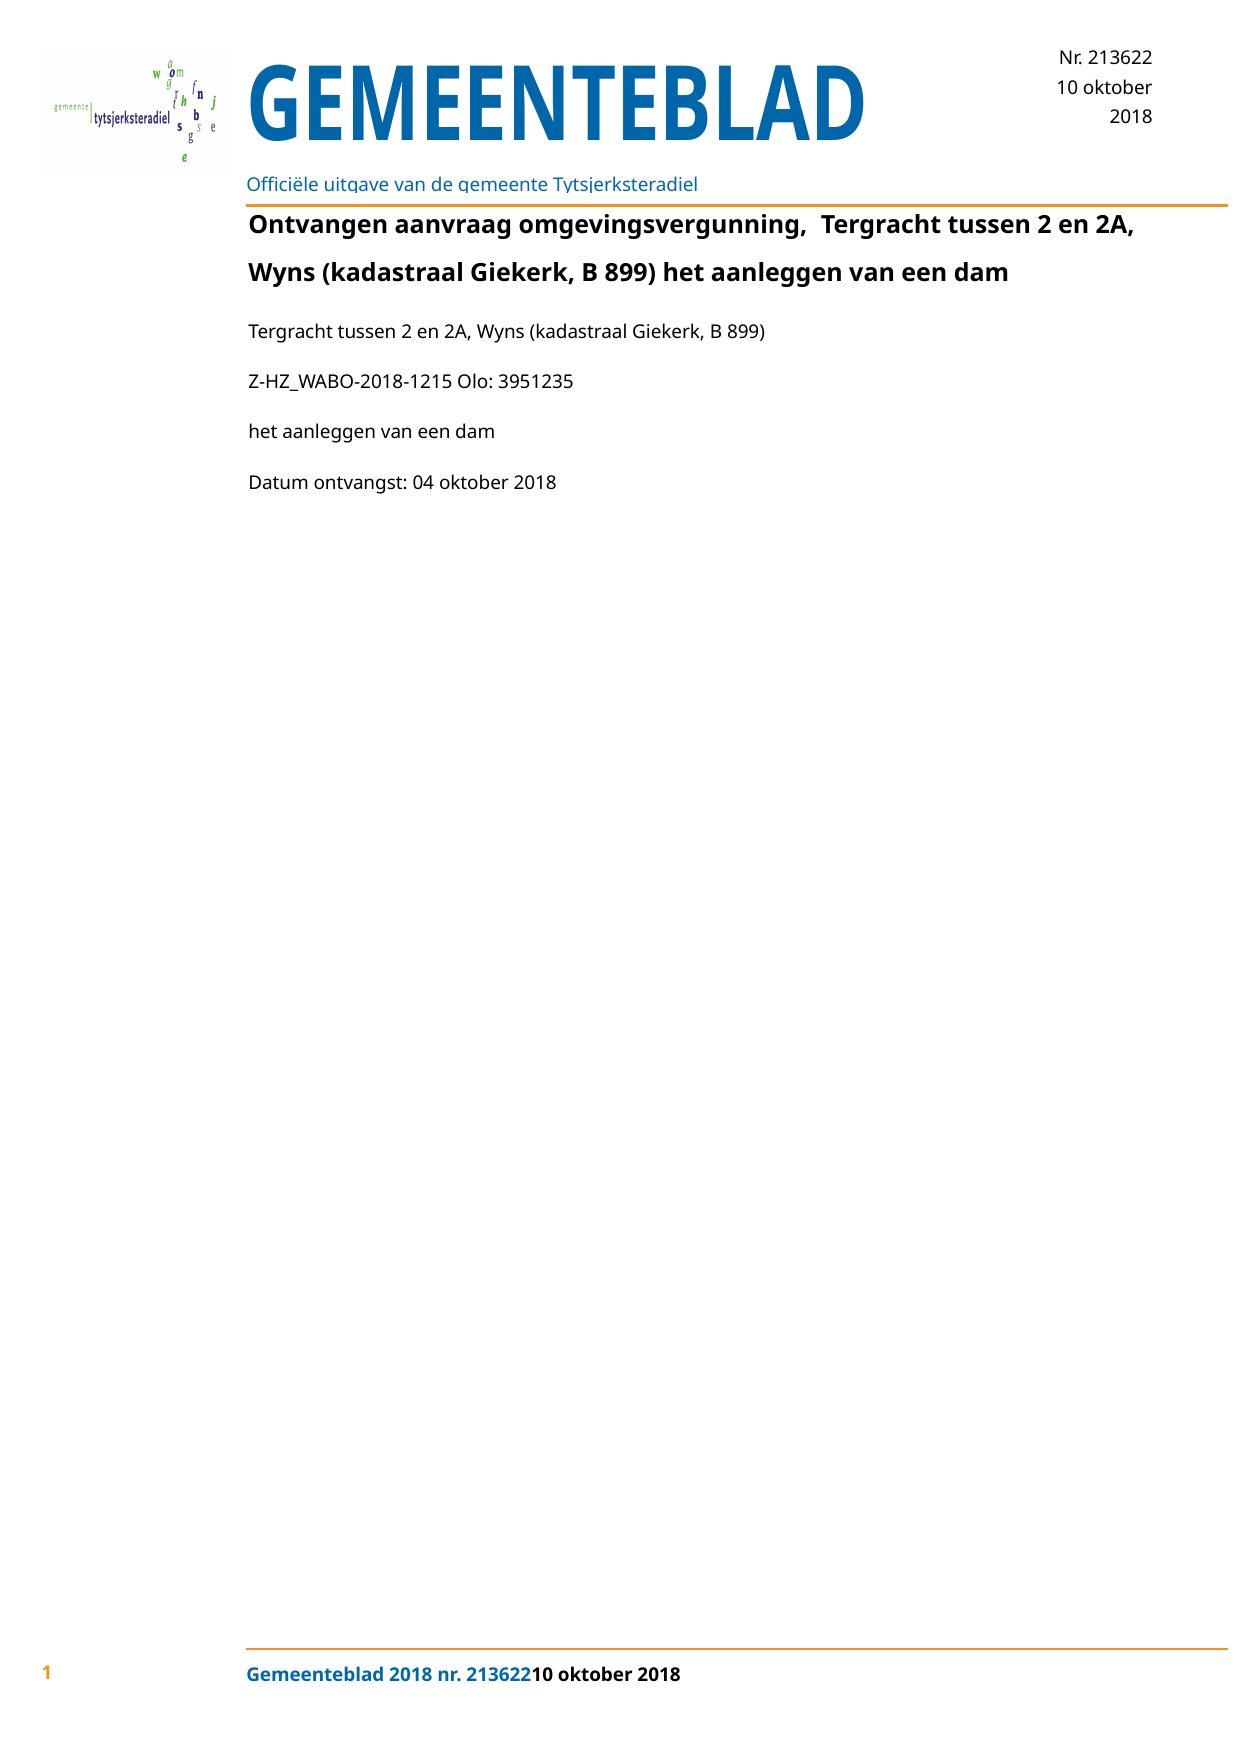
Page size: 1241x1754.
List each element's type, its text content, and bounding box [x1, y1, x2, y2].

text het aanleggen van een dam [248, 419, 1152, 444]
text Ontvangen aanvraag omgevingsvergunning, Tergracht tussen 2 en 2A, Wyns (kadastraal Giekerk, B 899) het aanleggen van een dam [248, 207, 1152, 288]
text Z-HZ_WABO-2018-1215 Olo: 3951235 [248, 368, 1152, 394]
text Tergracht tussen 2 en 2A, Wyns (kadastraal Giekerk, B 899) [248, 318, 1152, 344]
text Datum ontvangst: 04 oktober 2018 [248, 469, 1152, 495]
picture [41, 47, 231, 172]
